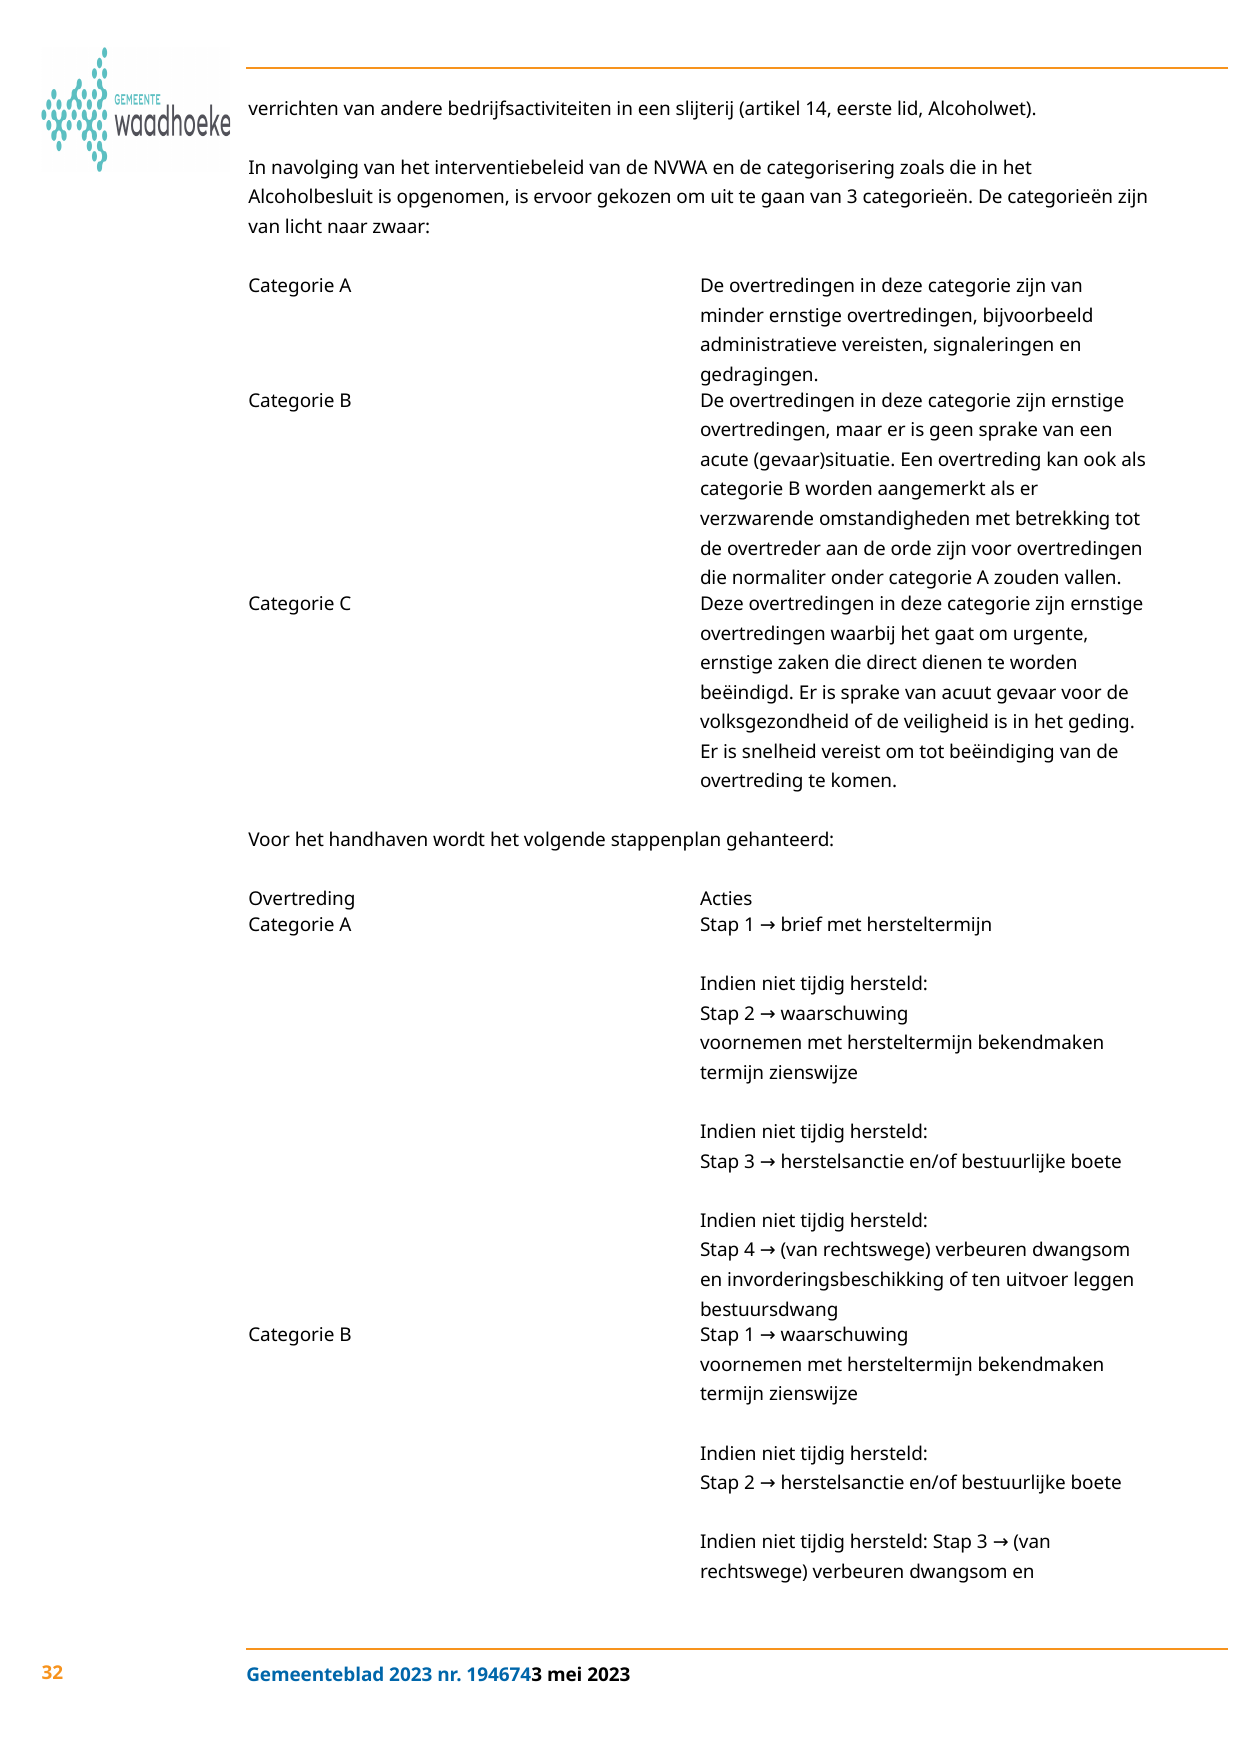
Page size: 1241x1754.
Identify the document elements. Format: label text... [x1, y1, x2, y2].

picture [41, 47, 231, 172]
text Voor het handhaven wordt het volgende stappenplan gehanteerd: [248, 826, 1152, 852]
table_cell Categorie C [248, 590, 700, 793]
table_cell Categorie B [248, 387, 700, 590]
table_header Acties [700, 885, 1152, 911]
table_cell Categorie A [248, 911, 700, 1321]
table_header De overtredingen in deze categorie zijn van minder ernstige overtredingen, bijvoorbeeld administratieve vereisten, signaleringen en gedragingen. [700, 273, 1152, 387]
table_cell Stap 1 → waarschuwing voornemen met hersteltermijn bekendmaken termijn zienswijze Indien niet tijdig hersteld: Stap 2 → herstelsanctie en/of bestuurlijke boete Indien niet tijdig hersteld: Stap 3 → (van rechtswege) verbeuren dwangsom en [700, 1321, 1152, 1584]
table_header Overtreding [248, 885, 700, 911]
text verrichten van andere bedrijfsactiviteiten in een slijterij (artikel 14, eerste lid, Alcoholwet). [248, 95, 1152, 121]
table_cell Deze overtredingen in deze categorie zijn ernstige overtredingen waarbij het gaat om urgente, ernstige zaken die direct dienen te worden beëindigd. Er is sprake van acuut gevaar voor de volksgezondheid of de veiligheid is in het geding. Er is snelheid vereist om tot beëindiging van de overtreding te komen. [700, 590, 1152, 793]
table_cell Stap 1 → brief met hersteltermijn Indien niet tijdig hersteld: Stap 2 → waarschuwing voornemen met hersteltermijn bekendmaken termijn zienswijze Indien niet tijdig hersteld: Stap 3 → herstelsanctie en/of bestuurlijke boete Indien niet tijdig hersteld: Stap 4 → (van rechtswege) verbeuren dwangsom en invorderingsbeschikking of ten uitvoer leggen bestuursdwang [700, 911, 1152, 1321]
table_header Categorie A [248, 273, 700, 387]
table_cell Categorie B [248, 1321, 700, 1584]
text In navolging van het interventiebeleid van de NVWA en de categorisering zoals die in het Alcoholbesluit is opgenomen, is ervoor gekozen om uit te gaan van 3 categorieën. De categorieën zijn van licht naar zwaar: [248, 154, 1152, 239]
table_cell De overtredingen in deze categorie zijn ernstige overtredingen, maar er is geen sprake van een acute (gevaar)situatie. Een overtreding kan ook als categorie B worden aangemerkt als er verzwarende omstandigheden met betrekking tot de overtreder aan de orde zijn voor overtredingen die normaliter onder categorie A zouden vallen. [700, 387, 1152, 590]
